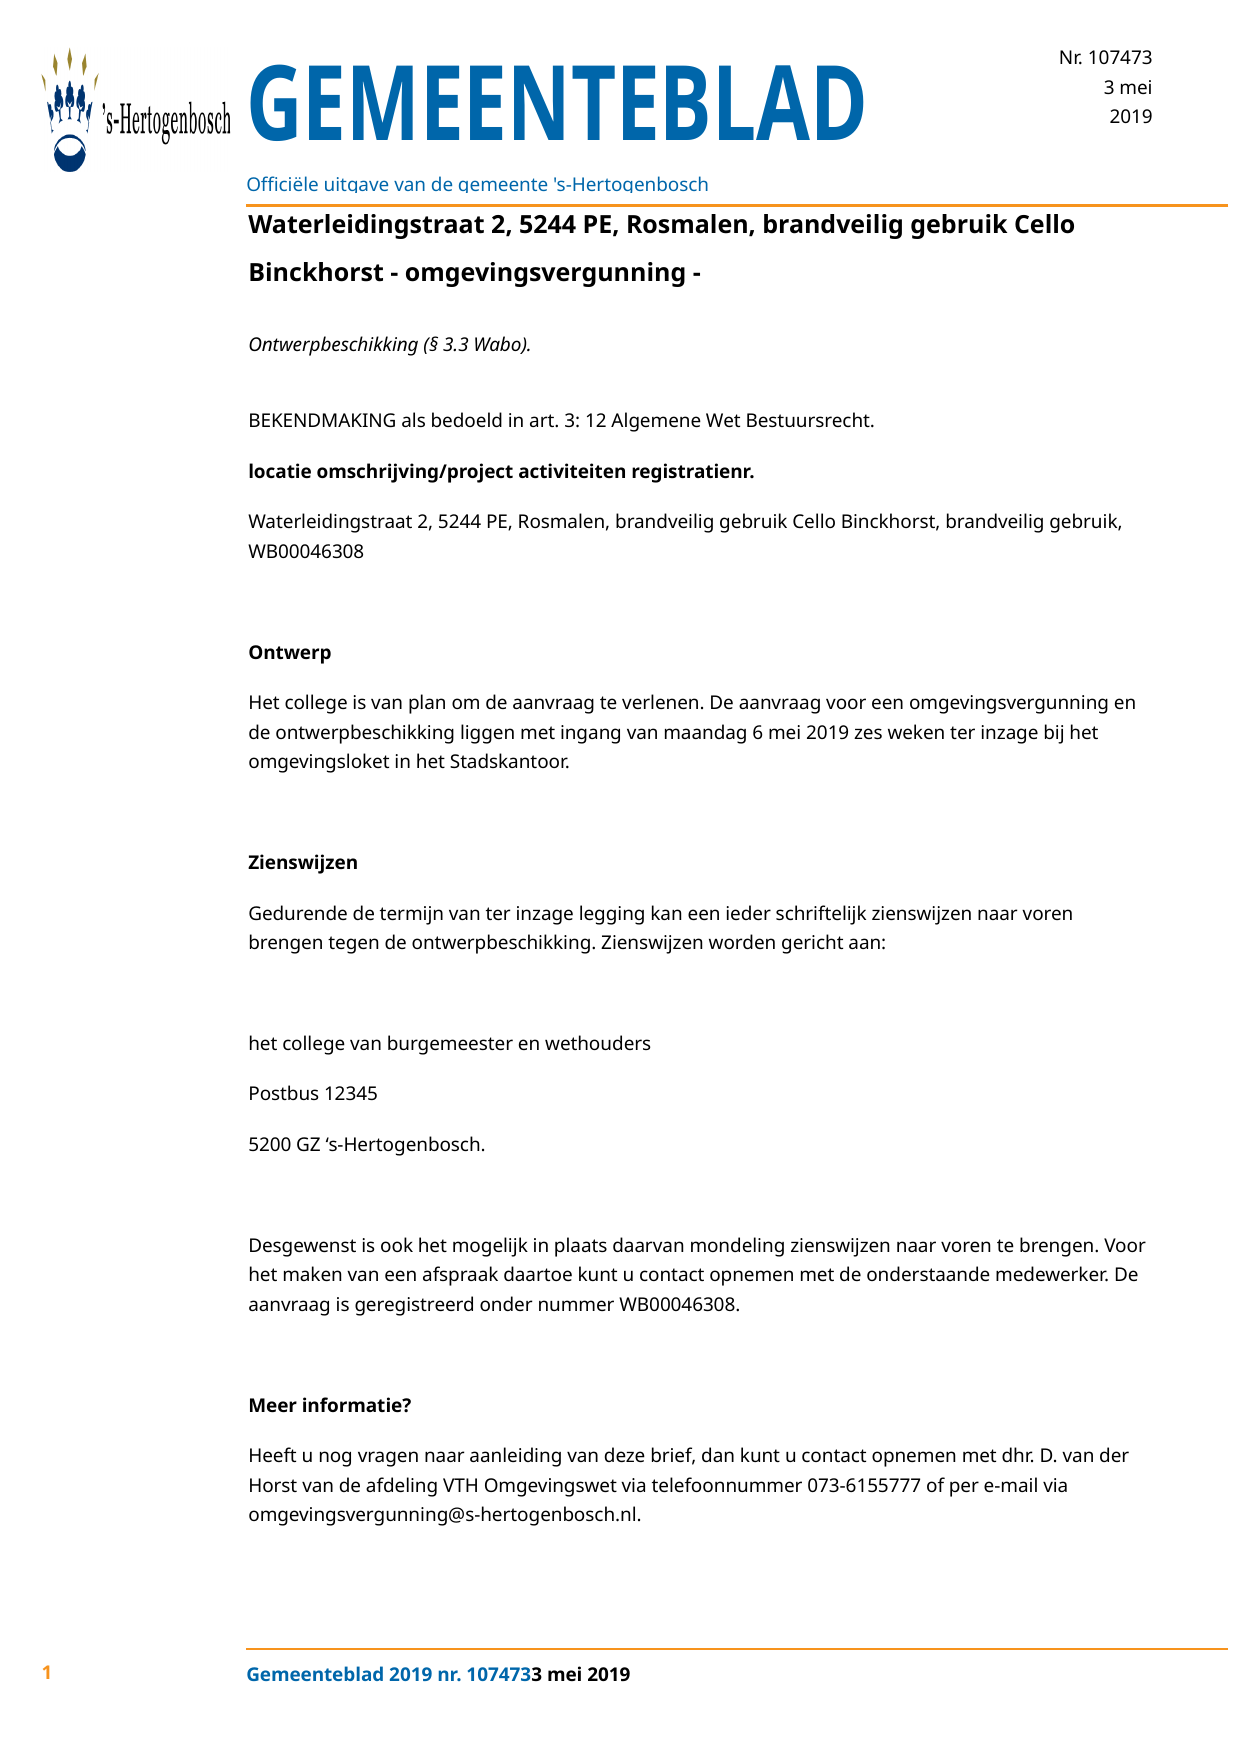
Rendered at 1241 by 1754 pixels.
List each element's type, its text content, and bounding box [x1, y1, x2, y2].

text Ontwerpbeschikking (§ 3.3 Wabo). [248, 331, 1152, 357]
text Postbus 12345 [248, 1081, 1152, 1106]
text locatie omschrijving/project activiteiten registratienr. [248, 458, 1152, 484]
text Meer informatie? [248, 1392, 1152, 1417]
text BEKENDMAKING als bedoeld in art. 3: 12 Algemene Wet Bestuursrecht. [248, 408, 1152, 433]
text Waterleidingstraat 2, 5244 PE, Rosmalen, brandveilig gebruik Cello Binckhorst - omgevingsvergunning - [248, 207, 1152, 288]
text Ontwerp [248, 639, 1152, 664]
text Heeft u nog vragen naar aanleiding van deze brief, dan kunt u contact opnemen met dhr. D. van der Horst van de afdeling VTH Omgevingswet via telefoonnummer 073-6155777 of per e-mail via omgevingsvergunning@s-hertogenbosch.nl. [248, 1442, 1152, 1527]
text Zienswijzen [248, 849, 1152, 875]
text Desgewenst is ook het mogelijk in plaats daarvan mondeling zienswijzen naar voren te brengen. Voor het maken van een afspraak daartoe kunt u contact opnemen met de onderstaande medewerker. De aanvraag is geregistreerd onder nummer WB00046308. [248, 1232, 1152, 1317]
text Het college is van plan om de aanvraag te verlenen. De aanvraag voor een omgevingsvergunning en de ontwerpbeschikking liggen met ingang van maandag 6 mei 2019 zes weken ter inzage bij het omgevingsloket in het Stadskantoor. [248, 689, 1152, 774]
picture [41, 47, 231, 172]
text 5200 GZ ‘s-Hertogenbosch. [248, 1131, 1152, 1157]
text het college van burgemeester en wethouders [248, 1030, 1152, 1056]
text Waterleidingstraat 2, 5244 PE, Rosmalen, brandveilig gebruik Cello Binckhorst, brandveilig gebruik, WB00046308 [248, 508, 1152, 564]
text Gedurende de termijn van ter inzage legging kan een ieder schriftelijk zienswijzen naar voren brengen tegen de ontwerpbeschikking. Zienswijzen worden gericht aan: [248, 900, 1152, 955]
